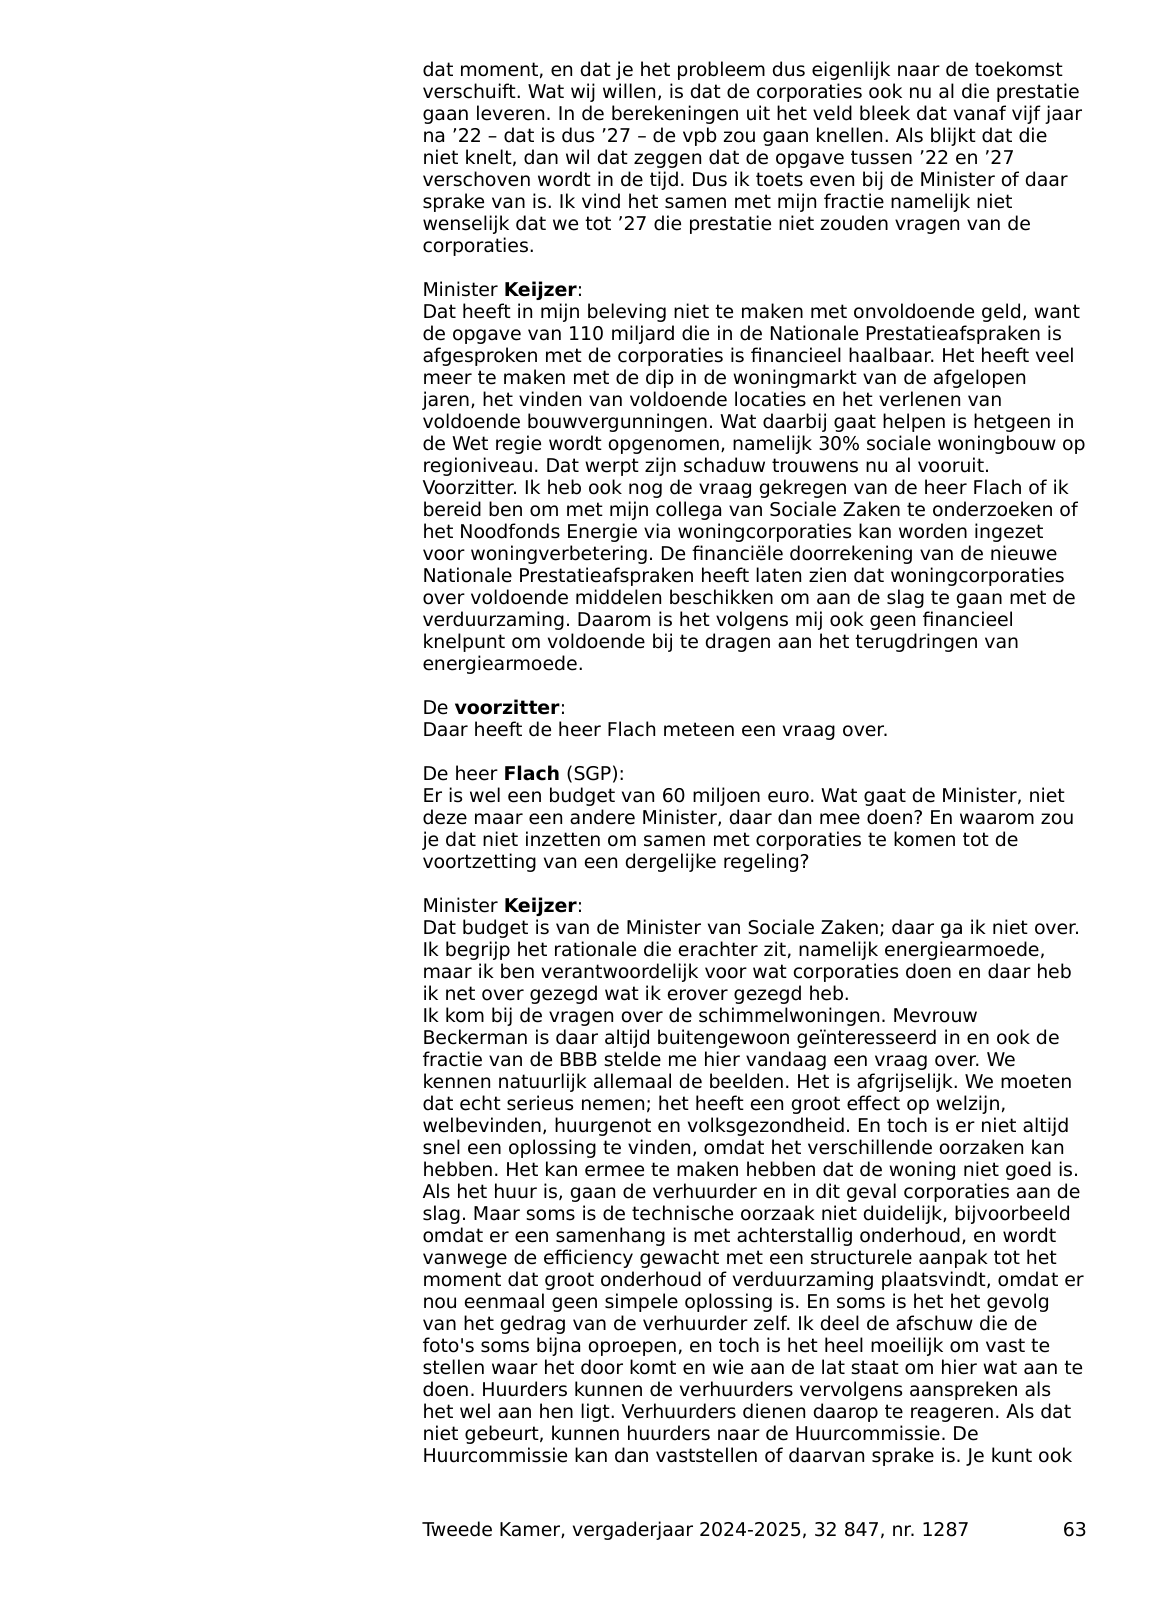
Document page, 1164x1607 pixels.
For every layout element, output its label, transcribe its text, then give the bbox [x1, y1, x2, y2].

text Dat budget is van de Minister van Sociale Zaken; daar ga ik niet over. Ik begrijp het rationale die erachter zit, namelijk energiearmoede, maar ik ben verantwoordelijk voor wat corporaties doen en daar heb ik net over gezegd wat ik erover gezegd heb. [422, 917, 1087, 1005]
text Ik kom bij de vragen over de schimmelwoningen. Mevrouw Beckerman is daar altijd buitengewoon geïnteresseerd in en ook de fractie van de BBB stelde me hier vandaag een vraag over. We kennen natuurlijk allemaal de beelden. Het is afgrijselijk. We moeten dat echt serieus nemen; het heeft een groot effect op welzijn, welbevinden, huurgenot en volksgezondheid. En toch is er niet altijd snel een oplossing te vinden, omdat het verschillende oorzaken kan hebben. Het kan ermee te maken hebben dat de woning niet goed is. Als het huur is, gaan de verhuurder en in dit geval corporaties aan de slag. Maar soms is de technische oorzaak niet duidelijk, bijvoorbeeld omdat er een samenhang is met achterstallig onderhoud, en wordt vanwege de efficiency gewacht met een structurele aanpak tot het moment dat groot onderhoud of verduurzaming plaatsvindt, omdat er nou eenmaal geen simpele oplossing is. En soms is het het gevolg van het gedrag van de verhuurder zelf. Ik deel de afschuw die de foto's soms bijna oproepen, en toch is het heel moeilijk om vast te stellen waar het door komt en wie aan de lat staat om hier wat aan te doen. Huurders kunnen de verhuurders vervolgens aanspreken als het wel aan hen ligt. Verhuurders dienen daarop te reageren. Als dat niet gebeurt, kunnen huurders naar de Huurcommissie. De Huurcommissie kan dan vaststellen of daarvan sprake is. Je kunt ook [422, 1005, 1087, 1467]
text Minister Keijzer: [422, 895, 1087, 917]
text De heer Flach (SGP): [422, 763, 1087, 785]
text De voorzitter: [422, 697, 1087, 719]
text Minister Keijzer: [422, 279, 1087, 301]
text Daar heeft de heer Flach meteen een vraag over. [422, 719, 1087, 741]
text Er is wel een budget van 60 miljoen euro. Wat gaat de Minister, niet deze maar een andere Minister, daar dan mee doen? En waarom zou je dat niet inzetten om samen met corporaties te komen tot de voortzetting van een dergelijke regeling? [422, 785, 1087, 873]
text dat moment, en dat je het probleem dus eigenlijk naar de toekomst verschuift. Wat wij willen, is dat de corporaties ook nu al die prestatie gaan leveren. In de berekeningen uit het veld bleek dat vanaf vijf jaar na ’22 – dat is dus ’27 – de vpb zou gaan knellen. Als blijkt dat die niet knelt, dan wil dat zeggen dat de opgave tussen ’22 en ’27 verschoven wordt in de tijd. Dus ik toets even bij de Minister of daar sprake van is. Ik vind het samen met mijn fractie namelijk niet wenselijk dat we tot ’27 die prestatie niet zouden vragen van de corporaties. [422, 59, 1087, 257]
text Dat heeft in mijn beleving niet te maken met onvoldoende geld, want de opgave van 110 miljard die in de Nationale Prestatieafspraken is afgesproken met de corporaties is financieel haalbaar. Het heeft veel meer te maken met de dip in de woningmarkt van de afgelopen jaren, het vinden van voldoende locaties en het verlenen van voldoende bouwvergunningen. Wat daarbij gaat helpen is hetgeen in de Wet regie wordt opgenomen, namelijk 30% sociale woningbouw op regioniveau. Dat werpt zijn schaduw trouwens nu al vooruit. [422, 301, 1087, 477]
text Voorzitter. Ik heb ook nog de vraag gekregen van de heer Flach of ik bereid ben om met mijn collega van Sociale Zaken te onderzoeken of het Noodfonds Energie via woningcorporaties kan worden ingezet voor woningverbetering. De financiële doorrekening van de nieuwe Nationale Prestatieafspraken heeft laten zien dat woningcorporaties over voldoende middelen beschikken om aan de slag te gaan met de verduurzaming. Daarom is het volgens mij ook geen financieel knelpunt om voldoende bij te dragen aan het terugdringen van energiearmoede. [422, 477, 1087, 675]
